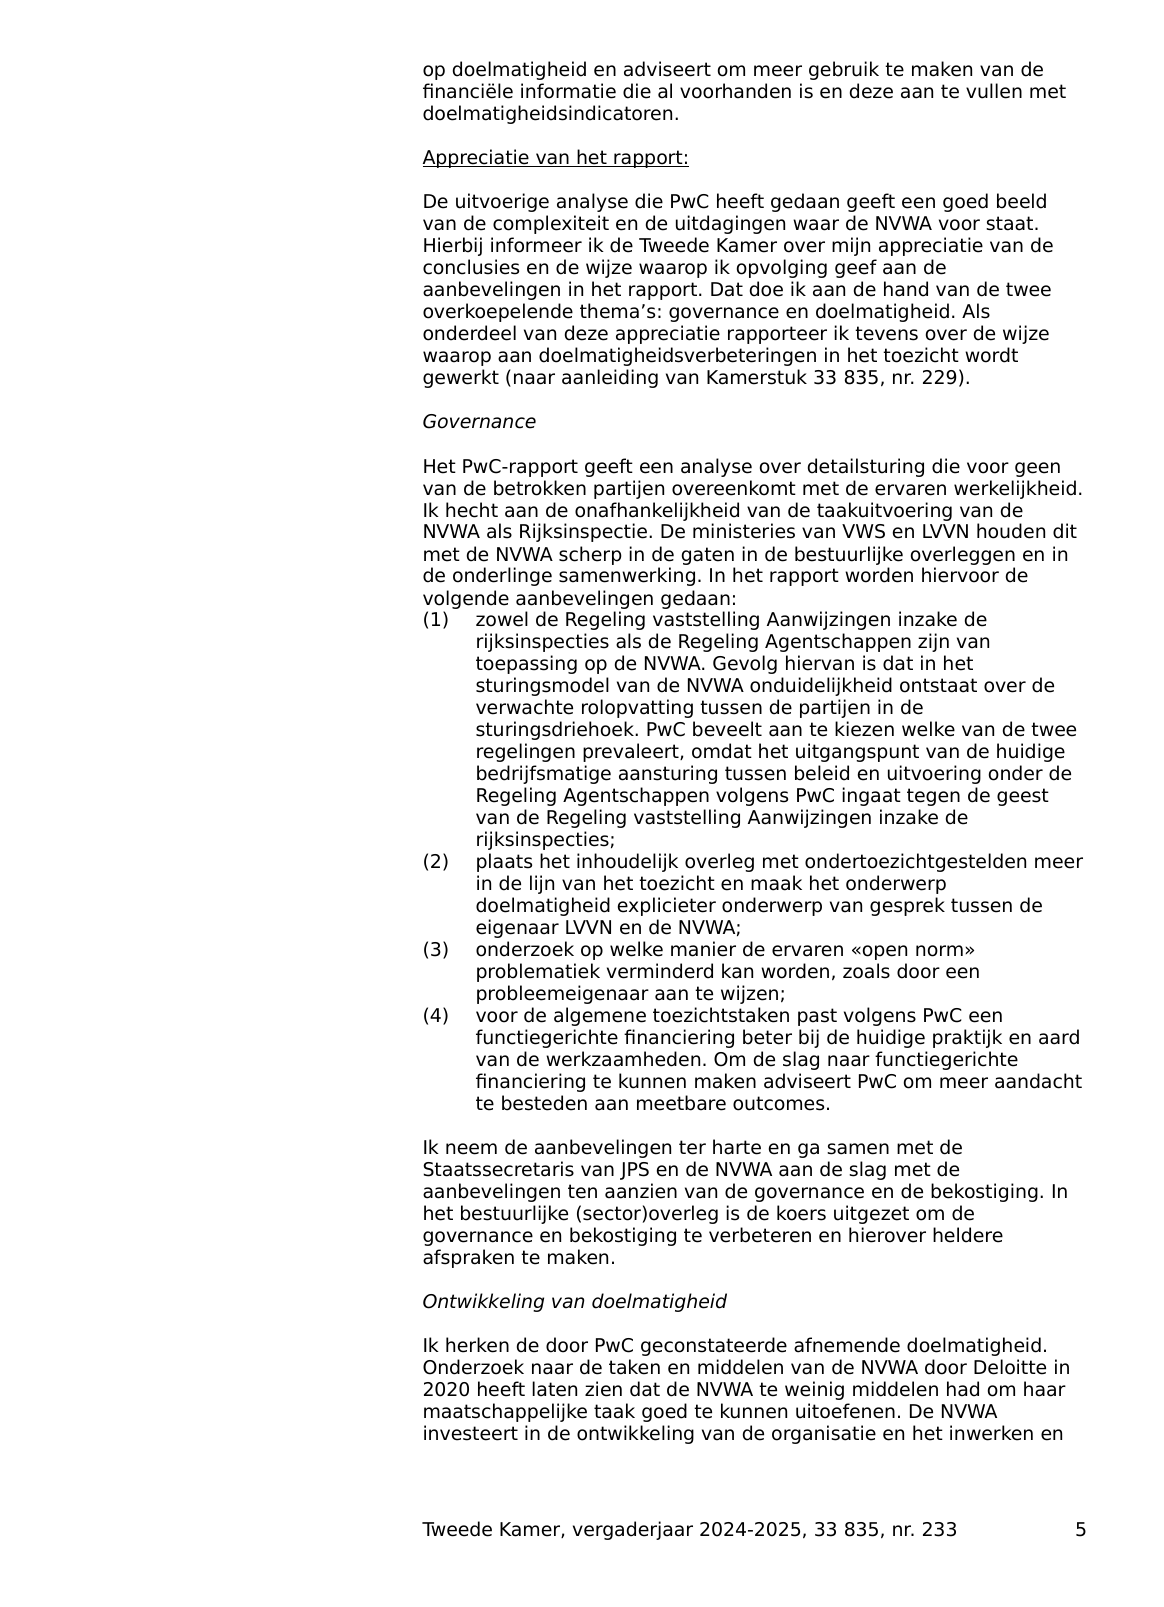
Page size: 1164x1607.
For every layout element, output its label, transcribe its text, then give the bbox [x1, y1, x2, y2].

text Ik neem de aanbevelingen ter harte en ga samen met de Staatssecretaris van JPS en de NVWA aan de slag met de aanbevelingen ten aanzien van de governance en de bekostiging. In het bestuurlijke (sector)overleg is de koers uitgezet om de governance en bekostiging te verbeteren en hierover heldere afspraken te maken. [422, 1137, 1087, 1269]
text De uitvoerige analyse die PwC heeft gedaan geeft een goed beeld van de complexiteit en de uitdagingen waar de NVWA voor staat. Hierbij informeer ik de Tweede Kamer over mijn appreciatie van de conclusies en de wijze waarop ik opvolging geef aan de aanbevelingen in het rapport. Dat doe ik aan de hand van de twee overkoepelende thema’s: governance en doelmatigheid. Als onderdeel van deze appreciatie rapporteer ik tevens over de wijze waarop aan doelmatigheidsverbeteringen in het toezicht wordt gewerkt (naar aanleiding van Kamerstuk 33 835, nr. 229). [422, 191, 1087, 389]
subtitle Governance [422, 411, 1087, 433]
subtitle Appreciatie van het rapport: [422, 147, 1087, 169]
text (2) plaats het inhoudelijk overleg met ondertoezichtgestelden meer in de lijn van het toezicht en maak het onderwerp doelmatigheid explicieter onderwerp van gesprek tussen de eigenaar LVVN en de NVWA; [422, 851, 1087, 939]
text (4) voor de algemene toezichtstaken past volgens PwC een functiegerichte financiering beter bij de huidige praktijk en aard van de werkzaamheden. Om de slag naar functiegerichte financiering te kunnen maken adviseert PwC om meer aandacht te besteden aan meetbare outcomes. [422, 1005, 1087, 1115]
text op doelmatigheid en adviseert om meer gebruik te maken van de financiële informatie die al voorhanden is en deze aan te vullen met doelmatigheidsindicatoren. [422, 59, 1087, 125]
text (3) onderzoek op welke manier de ervaren «open norm» problematiek verminderd kan worden, zoals door een probleemeigenaar aan te wijzen; [422, 939, 1087, 1005]
text Het PwC-rapport geeft een analyse over detailsturing die voor geen van de betrokken partijen overeenkomt met de ervaren werkelijkheid. Ik hecht aan de onafhankelijkheid van de taakuitvoering van de NVWA als Rijksinspectie. De ministeries van VWS en LVVN houden dit met de NVWA scherp in de gaten in de bestuurlijke overleggen en in de onderlinge samenwerking. In het rapport worden hiervoor de volgende aanbevelingen gedaan: [422, 456, 1087, 609]
text (1) zowel de Regeling vaststelling Aanwijzingen inzake de rijksinspecties als de Regeling Agentschappen zijn van toepassing op de NVWA. Gevolg hiervan is dat in het sturingsmodel van de NVWA onduidelijkheid ontstaat over de verwachte rolopvatting tussen de partijen in de sturingsdriehoek. PwC beveelt aan te kiezen welke van de twee regelingen prevaleert, omdat het uitgangspunt van de huidige bedrijfsmatige aansturing tussen beleid en uitvoering onder de Regeling Agentschappen volgens PwC ingaat tegen de geest van de Regeling vaststelling Aanwijzingen inzake de rijksinspecties; [422, 609, 1087, 851]
text Ik herken de door PwC geconstateerde afnemende doelmatigheid. Onderzoek naar de taken en middelen van de NVWA door Deloitte in 2020 heeft laten zien dat de NVWA te weinig middelen had om haar maatschappelijke taak goed te kunnen uitoefenen. De NVWA investeert in de ontwikkeling van de organisatie en het inwerken en [422, 1335, 1087, 1445]
subtitle Ontwikkeling van doelmatigheid [422, 1291, 1087, 1313]
